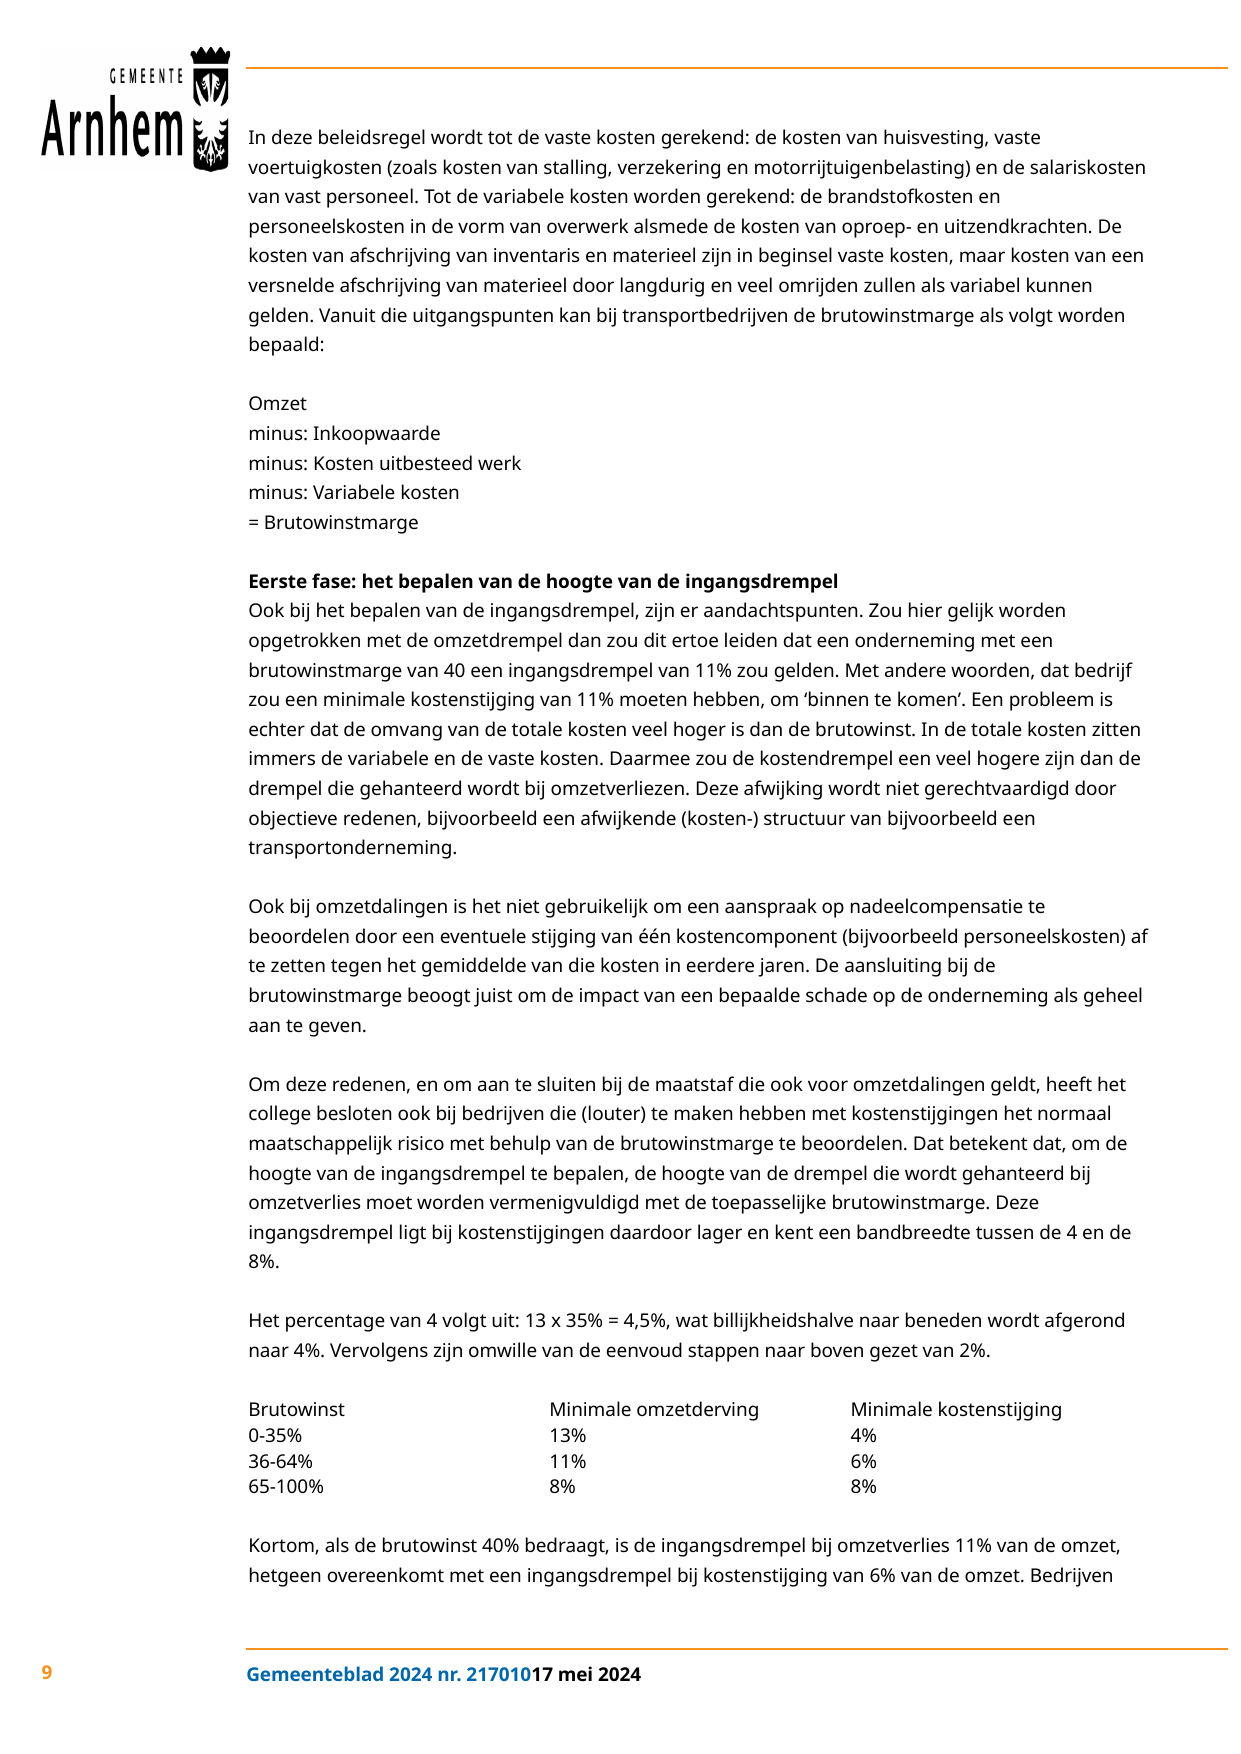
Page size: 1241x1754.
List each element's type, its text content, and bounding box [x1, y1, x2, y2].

table_cell 36-64% [248, 1448, 549, 1474]
text Kortom, als de brutowinst 40% bedraagt, is de ingangsdrempel bij omzetverlies 11% van de omzet, hetgeen overeenkomt met een ingangsdrempel bij kostenstijging van 6% van de omzet. Bedrijven [248, 1532, 1152, 1588]
table_cell 65-100% [248, 1474, 549, 1499]
table_cell 11% [549, 1448, 850, 1474]
table_cell 4% [850, 1422, 1152, 1448]
text minus: Variabele kosten [248, 479, 1152, 505]
table_header Minimale omzetderving [549, 1397, 850, 1422]
text minus: Inkoopwaarde [248, 420, 1152, 446]
text Ook bij omzetdalingen is het niet gebruikelijk om een aanspraak op nadeelcompensatie te beoordelen door een eventuele stijging van één kostencomponent (bijvoorbeeld personeelskosten) af te zetten tegen het gemiddelde van die kosten in eerdere jaren. De aansluiting bij de brutowinstmarge beoogt juist om de impact van een bepaalde schade op de onderneming als geheel aan te geven. [248, 893, 1152, 1038]
text = Brutowinstmarge [248, 509, 1152, 535]
table_cell 8% [850, 1474, 1152, 1499]
text Eerste fase: het bepalen van de hoogte van de ingangsdrempel [248, 568, 1152, 594]
picture [41, 47, 231, 172]
text Omzet [248, 391, 1152, 416]
text Om deze redenen, en om aan te sluiten bij de maatstaf die ook voor omzetdalingen geldt, heeft het college besloten ook bij bedrijven die (louter) te maken hebben met kostenstijgingen het normaal maatschappelijk risico met behulp van de brutowinstmarge te beoordelen. Dat betekent dat, om de hoogte van de ingangsdrempel te bepalen, de hoogte van de drempel die wordt gehanteerd bij omzetverlies moet worden vermenigvuldigd met de toepasselijke brutowinstmarge. Deze ingangsdrempel ligt bij kostenstijgingen daardoor lager en kent een bandbreedte tussen de 4 en de 8%. [248, 1071, 1152, 1274]
text In deze beleidsregel wordt tot de vaste kosten gerekend: de kosten van huisvesting, vaste voertuigkosten (zoals kosten van stalling, verzekering en motorrijtuigenbelasting) en de salariskosten van vast personeel. Tot de variabele kosten worden gerekend: de brandstofkosten en personeelskosten in de vorm van overwerk alsmede de kosten van oproep- en uitzendkrachten. De kosten van afschrijving van inventaris en materieel zijn in beginsel vaste kosten, maar kosten van een versnelde afschrijving van materieel door langdurig en veel omrijden zullen als variabel kunnen gelden. Vanuit die uitgangspunten kan bij transportbedrijven de brutowinstmarge als volgt worden bepaald: [248, 124, 1152, 357]
table_cell 0-35% [248, 1422, 549, 1448]
text Ook bij het bepalen van de ingangsdrempel, zijn er aandachtspunten. Zou hier gelijk worden opgetrokken met de omzetdrempel dan zou dit ertoe leiden dat een onderneming met een brutowinstmarge van 40 een ingangsdrempel van 11% zou gelden. Met andere woorden, dat bedrijf zou een minimale kostenstijging van 11% moeten hebben, om ‘binnen te komen’. Een probleem is echter dat de omvang van de totale kosten veel hoger is dan de brutowinst. In de totale kosten zitten immers de variabele en de vaste kosten. Daarmee zou de kostendrempel een veel hogere zijn dan de drempel die gehanteerd wordt bij omzetverliezen. Deze afwijking wordt niet gerechtvaardigd door objectieve redenen, bijvoorbeeld een afwijkende (kosten-) structuur van bijvoorbeeld een transportonderneming. [248, 598, 1152, 860]
table_cell 6% [850, 1448, 1152, 1474]
text minus: Kosten uitbesteed werk [248, 450, 1152, 476]
table_header Minimale kostenstijging [850, 1397, 1152, 1422]
text Het percentage van 4 volgt uit: 13 x 35% = 4,5%, wat billijkheidshalve naar beneden wordt afgerond naar 4%. Vervolgens zijn omwille van de eenvoud stappen naar boven gezet van 2%. [248, 1308, 1152, 1363]
table_cell 8% [549, 1474, 850, 1499]
table_cell 13% [549, 1422, 850, 1448]
table_header Brutowinst [248, 1397, 549, 1422]
